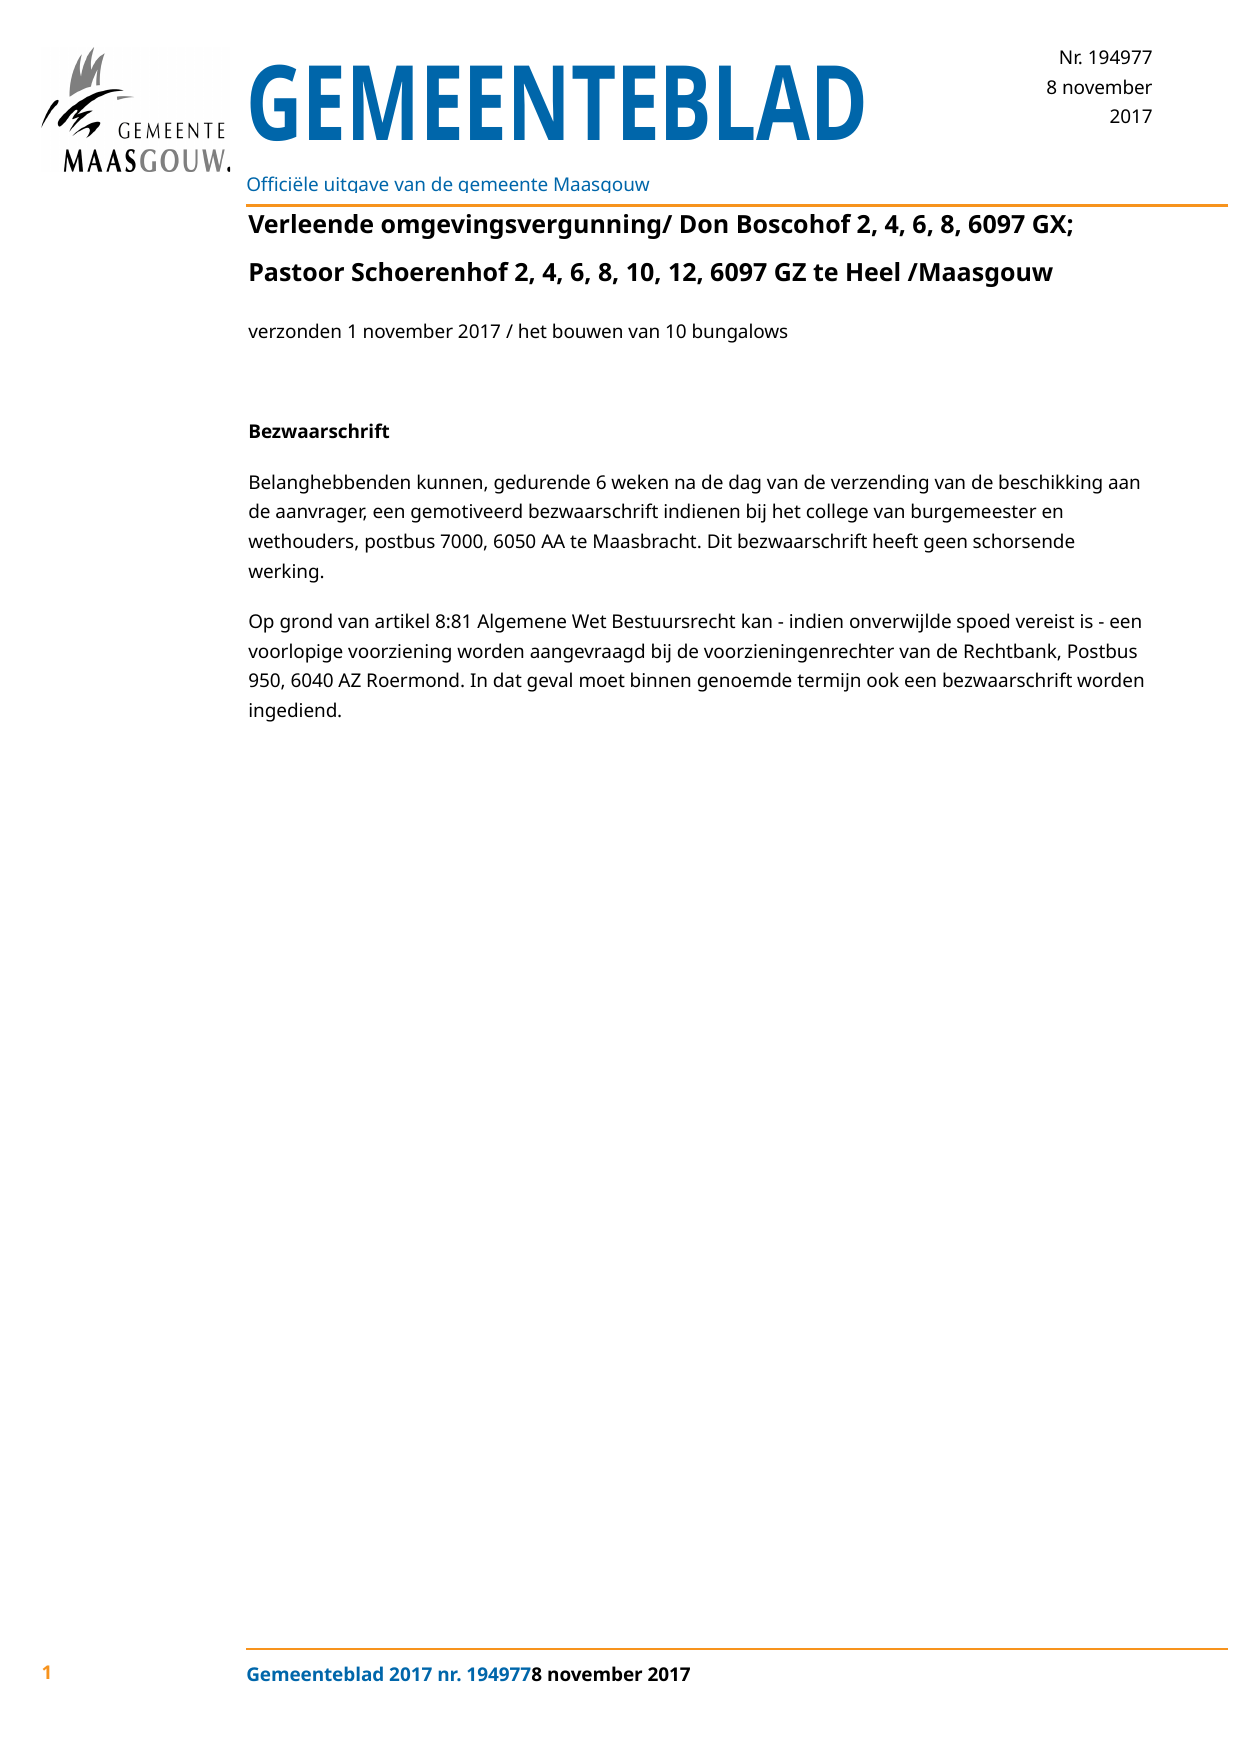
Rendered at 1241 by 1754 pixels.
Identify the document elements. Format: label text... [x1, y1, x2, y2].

text Bezwaarschrift [248, 419, 1152, 444]
picture [41, 47, 231, 172]
text verzonden 1 november 2017 / het bouwen van 10 bungalows [248, 318, 1152, 344]
text Op grond van artikel 8:81 Algemene Wet Bestuursrecht kan - indien onverwijlde spoed vereist is - een voorlopige voorziening worden aangevraagd bij de voorzieningenrechter van de Rechtbank, Postbus 950, 6040 AZ Roermond. In dat geval moet binnen genoemde termijn ook een bezwaarschrift worden ingediend. [248, 608, 1152, 723]
text Belanghebbenden kunnen, gedurende 6 weken na de dag van de verzending van de beschikking aan de aanvrager, een gemotiveerd bezwaarschrift indienen bij het college van burgemeester en wethouders, postbus 7000, 6050 AA te Maasbracht. Dit bezwaarschrift heeft geen schorsende werking. [248, 469, 1152, 584]
text Verleende omgevingsvergunning/ Don Boscohof 2, 4, 6, 8, 6097 GX; Pastoor Schoerenhof 2, 4, 6, 8, 10, 12, 6097 GZ te Heel /Maasgouw [248, 207, 1152, 288]
